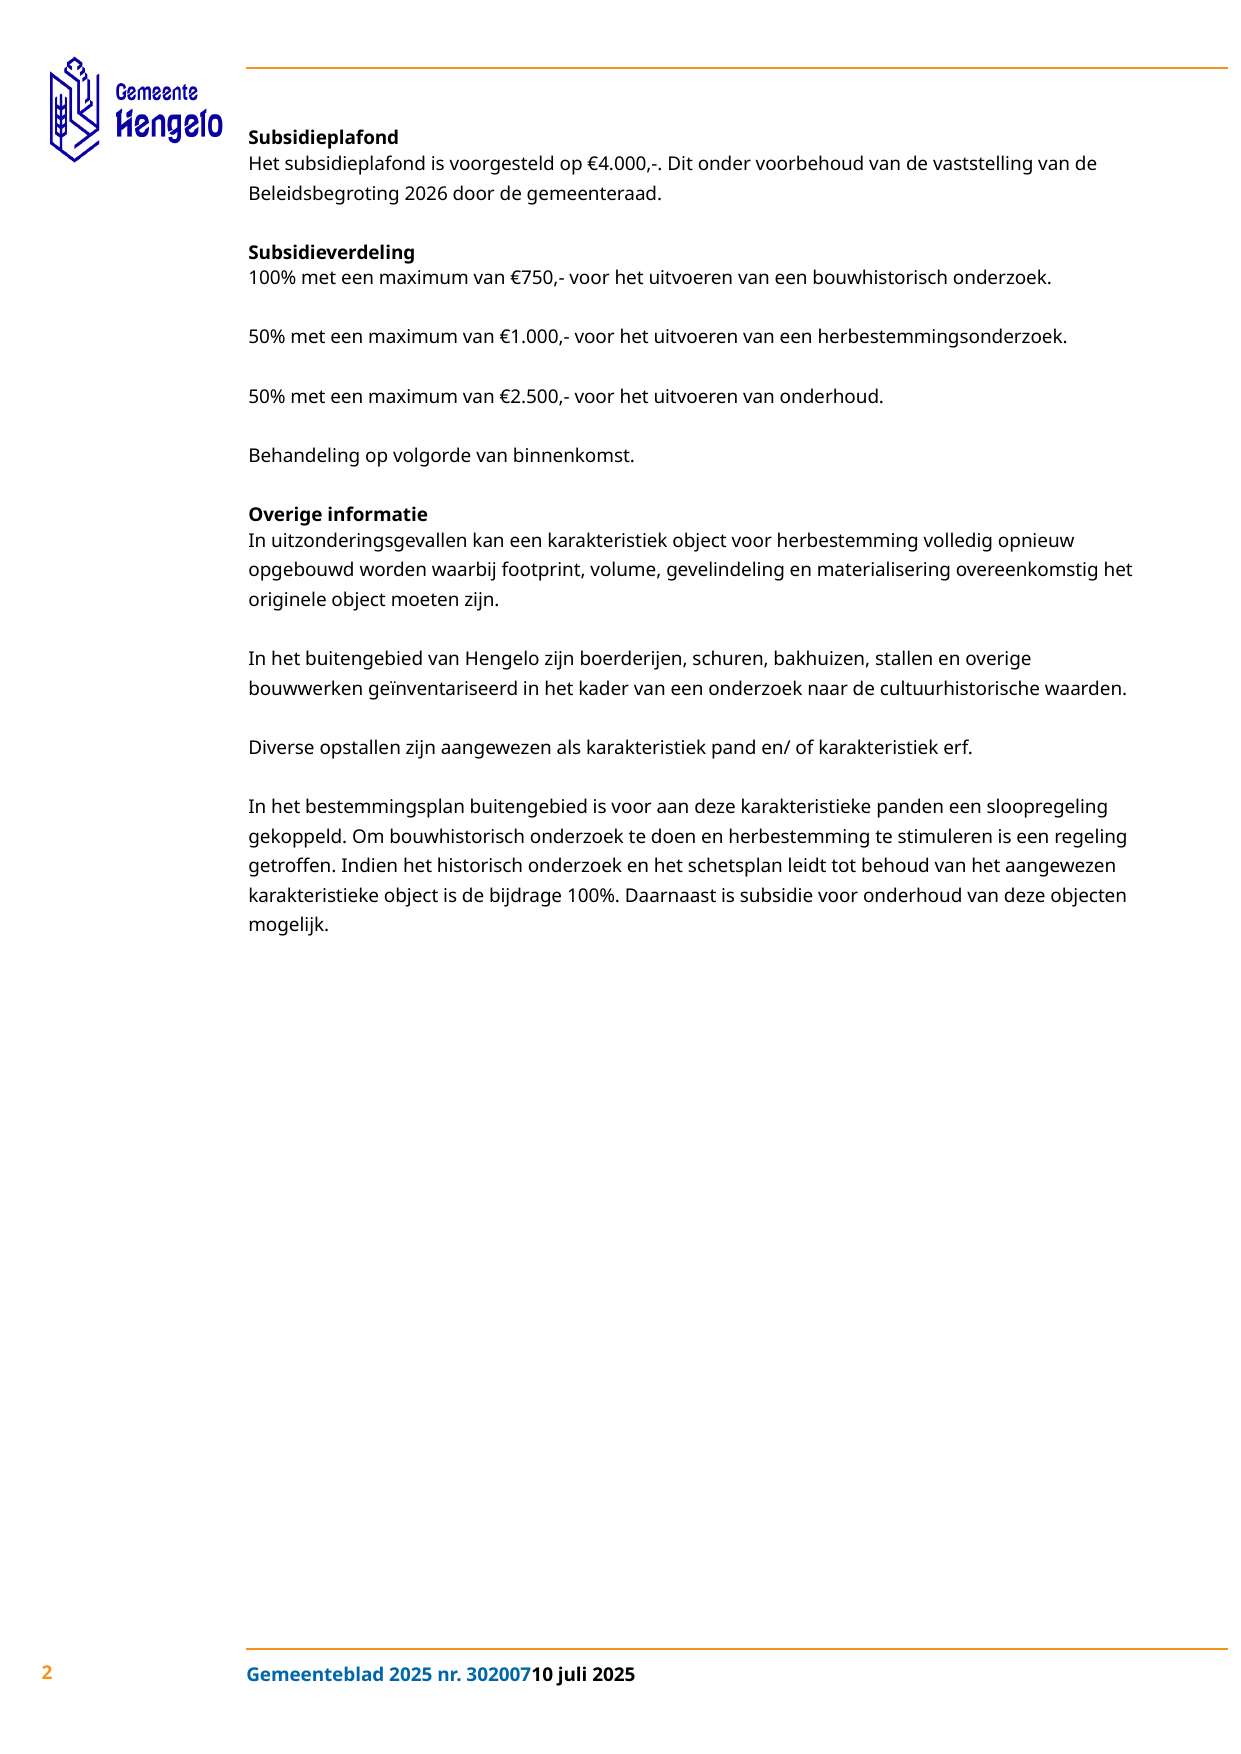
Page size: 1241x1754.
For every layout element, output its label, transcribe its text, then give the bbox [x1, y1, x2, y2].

text 50% met een maximum van €1.000,- voor het uitvoeren van een herbestemmingsonderzoek. [248, 324, 1152, 349]
text Het subsidieplafond is voorgesteld op €4.000,-. Dit onder voorbehoud van de vaststelling van de Beleidsbegroting 2026 door de gemeenteraad. [248, 150, 1152, 205]
text Subsidieplafond [248, 124, 1152, 150]
picture [41, 47, 231, 172]
text In het bestemmingsplan buitengebied is voor aan deze karakteristieke panden een sloopregeling gekoppeld. Om bouwhistorisch onderzoek te doen en herbestemming te stimuleren is een regeling getroffen. Indien het historisch onderzoek en het schetsplan leidt tot behoud van het aangewezen karakteristieke object is de bijdrage 100%. Daarnaast is subsidie voor onderhoud van deze objecten mogelijk. [248, 793, 1152, 937]
text In het buitengebied van Hengelo zijn boerderijen, schuren, bakhuizen, stallen en overige bouwwerken geïnventariseerd in het kader van een onderzoek naar de cultuurhistorische waarden. [248, 645, 1152, 701]
text Behandeling op volgorde van binnenkomst. [248, 442, 1152, 468]
text Subsidieverdeling [248, 239, 1152, 264]
text In uitzonderingsgevallen kan een karakteristiek object voor herbestemming volledig opnieuw opgebouwd worden waarbij footprint, volume, gevelindeling en materialisering overeenkomstig het originele object moeten zijn. [248, 527, 1152, 612]
text Overige informatie [248, 501, 1152, 527]
text 100% met een maximum van €750,- voor het uitvoeren van een bouwhistorisch onderzoek. [248, 264, 1152, 290]
text Diverse opstallen zijn aangewezen als karakteristiek pand en/ of karakteristiek erf. [248, 734, 1152, 760]
text 50% met een maximum van €2.500,- voor het uitvoeren van onderhoud. [248, 383, 1152, 409]
